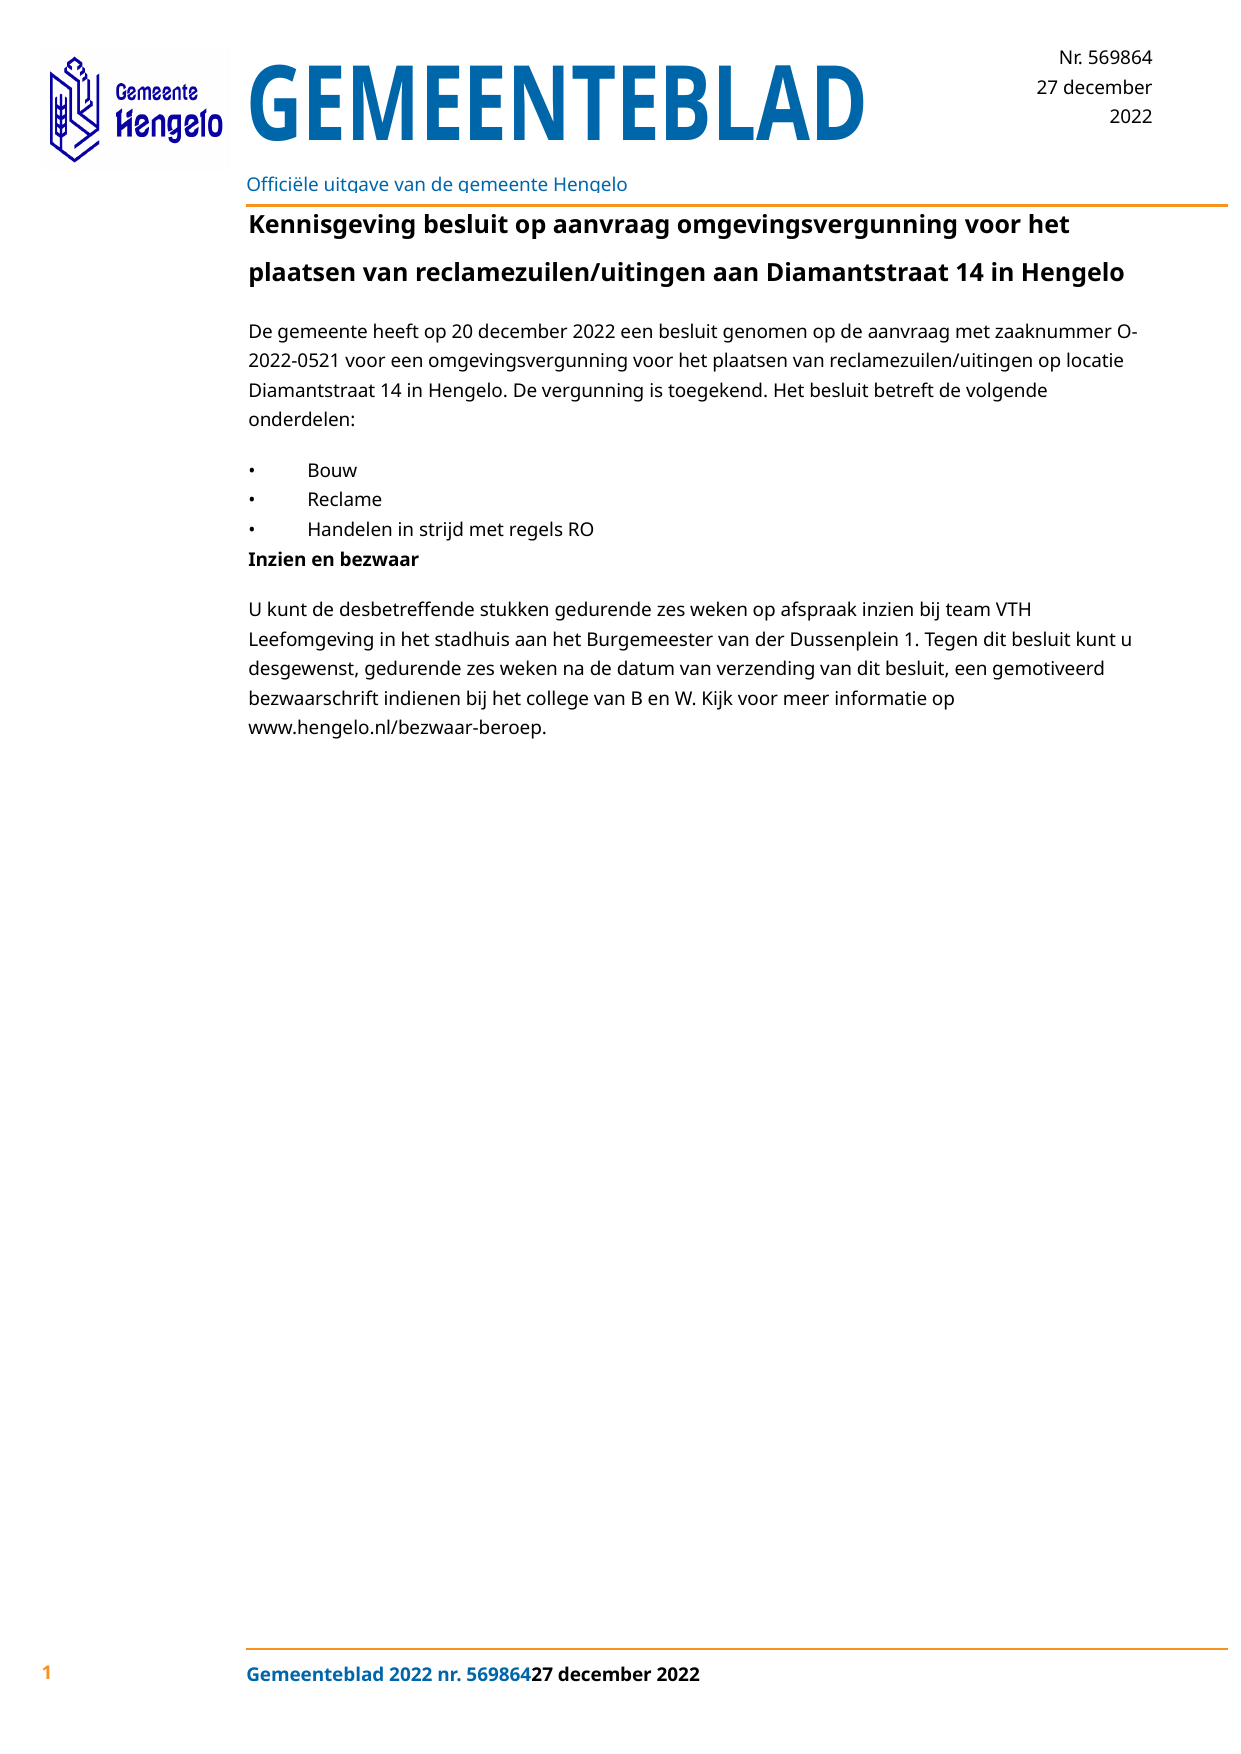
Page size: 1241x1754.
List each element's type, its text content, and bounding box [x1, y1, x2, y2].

text Inzien en bezwaar [248, 546, 1152, 572]
list Handelen in strijd met regels RO [248, 516, 1152, 542]
picture [41, 47, 231, 172]
list Reclame [248, 487, 1152, 512]
text Kennisgeving besluit op aanvraag omgevingsvergunning voor het plaatsen van reclamezuilen/uitingen aan Diamantstraat 14 in Hengelo [248, 207, 1152, 288]
text De gemeente heeft op 20 december 2022 een besluit genomen op de aanvraag met zaaknummer O-2022-0521 voor een omgevingsvergunning voor het plaatsen van reclamezuilen/uitingen op locatie Diamantstraat 14 in Hengelo. De vergunning is toegekend. Het besluit betreft de volgende onderdelen: [248, 318, 1152, 432]
list Bouw [248, 457, 1152, 483]
text U kunt de desbetreffende stukken gedurende zes weken op afspraak inzien bij team VTH Leefomgeving in het stadhuis aan het Burgemeester van der Dussenplein 1. Tegen dit besluit kunt u desgewenst, gedurende zes weken na de datum van verzending van dit besluit, een gemotiveerd bezwaarschrift indienen bij het college van B en W. Kijk voor meer informatie op www.hengelo.nl/bezwaar-beroep. [248, 596, 1152, 740]
